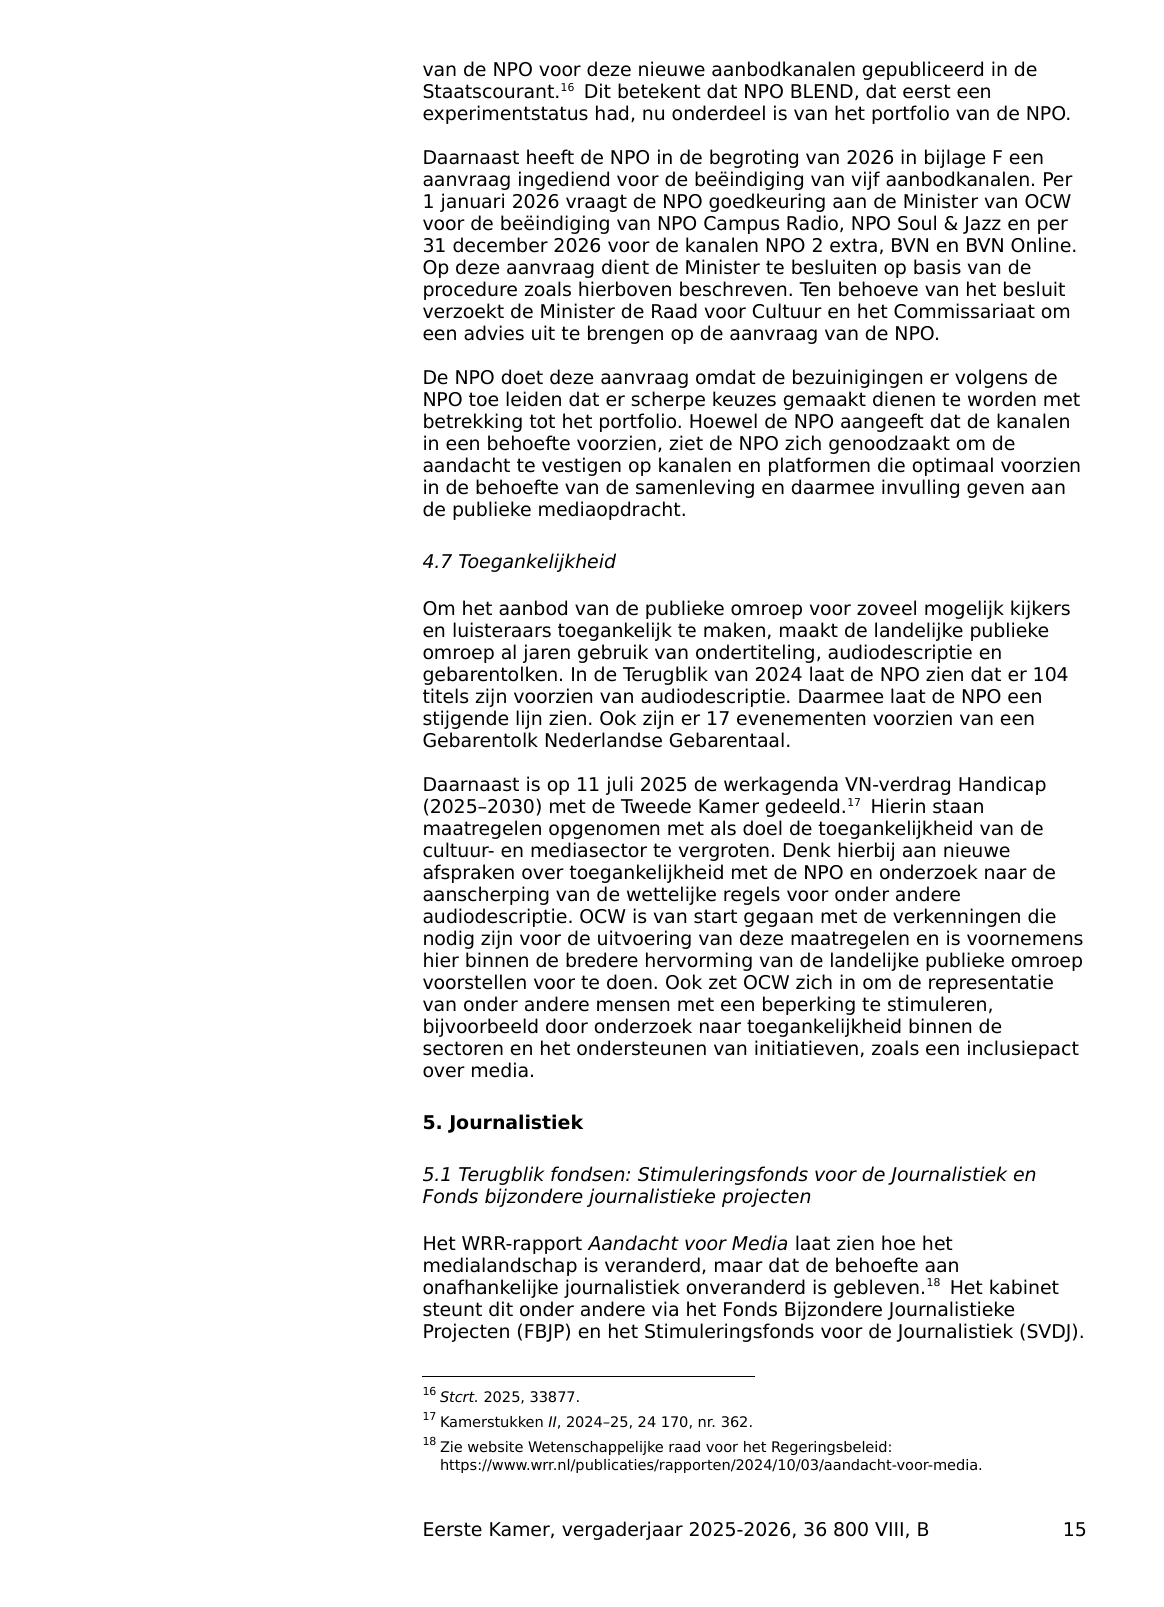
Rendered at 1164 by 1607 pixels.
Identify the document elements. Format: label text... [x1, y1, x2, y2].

text De NPO doet deze aanvraag omdat de bezuinigingen er volgens de NPO toe leiden dat er scherpe keuzes gemaakt dienen te worden met betrekking tot het portfolio. Hoewel de NPO aangeeft dat de kanalen in een behoefte voorzien, ziet de NPO zich genoodzaakt om de aandacht te vestigen op kanalen en platformen die optimaal voorzien in de behoefte van de samenleving en daarmee invulling geven aan de publieke mediaopdracht. [422, 367, 1087, 521]
subtitle 4.7 Toegankelijkheid [422, 551, 1087, 573]
text Het WRR-rapport Aandacht voor Media laat zien hoe het medialandschap is veranderd, maar dat de behoefte aan onafhankelijke journalistiek onveranderd is gebleven. Het kabinet steunt dit onder andere via het Fonds Bijzondere Journalistieke Projecten (FBJP) en het Stimuleringsfonds voor de Journalistiek (SVDJ). [422, 1233, 1087, 1343]
text Stcrt. 2025, 33877. [422, 1385, 1087, 1407]
text van de NPO voor deze nieuwe aanbodkanalen gepubliceerd in de Staatscourant. Dit betekent dat NPO BLEND, dat eerst een experimentstatus had, nu onderdeel is van het portfolio van de NPO. [422, 59, 1087, 125]
subtitle 5. Journalistiek [422, 1112, 1087, 1134]
text Kamerstukken II, 2024–25, 24 170, nr. 362. [422, 1410, 1087, 1432]
text Daarnaast heeft de NPO in de begroting van 2026 in bijlage F een aanvraag ingediend voor de beëindiging van vijf aanbodkanalen. Per 1 januari 2026 vraagt de NPO goedkeuring aan de Minister van OCW voor de beëindiging van NPO Campus Radio, NPO Soul & Jazz en per 31 december 2026 voor de kanalen NPO 2 extra, BVN en BVN Online. Op deze aanvraag dient de Minister te besluiten op basis van de procedure zoals hierboven beschreven. Ten behoeve van het besluit verzoekt de Minister de Raad voor Cultuur en het Commissariaat om een advies uit te brengen op de aanvraag van de NPO. [422, 147, 1087, 345]
text Daarnaast is op 11 juli 2025 de werkagenda VN-verdrag Handicap (2025–2030) met de Tweede Kamer gedeeld. Hierin staan maatregelen opgenomen met als doel de toegankelijkheid van de cultuur- en mediasector te vergroten. Denk hierbij aan nieuwe afspraken over toegankelijkheid met de NPO en onderzoek naar de aanscherping van de wettelijke regels voor onder andere audiodescriptie. OCW is van start gegaan met de verkenningen die nodig zijn voor de uitvoering van deze maatregelen en is voornemens hier binnen de bredere hervorming van de landelijke publieke omroep voorstellen voor te doen. Ook zet OCW zich in om de representatie van onder andere mensen met een beperking te stimuleren, bijvoorbeeld door onderzoek naar toegankelijkheid binnen de sectoren en het ondersteunen van initiatieven, zoals een inclusiepact over media. [422, 774, 1087, 1082]
subtitle 5.1 Terugblik fondsen: Stimuleringsfonds voor de Journalistiek en Fonds bijzondere journalistieke projecten [422, 1164, 1087, 1208]
text Om het aanbod van de publieke omroep voor zoveel mogelijk kijkers en luisteraars toegankelijk te maken, maakt de landelijke publieke omroep al jaren gebruik van ondertiteling, audiodescriptie en gebarentolken. In de Terugblik van 2024 laat de NPO zien dat er 104 titels zijn voorzien van audiodescriptie. Daarmee laat de NPO een stijgende lijn zien. Ook zijn er 17 evenementen voorzien van een Gebarentolk Nederlandse Gebarentaal. [422, 598, 1087, 752]
text Zie website Wetenschappelijke raad voor het Regeringsbeleid: https://www.wrr.nl/publicaties/rapporten/2024/10/03/aandacht-voor-media. [422, 1435, 1087, 1474]
